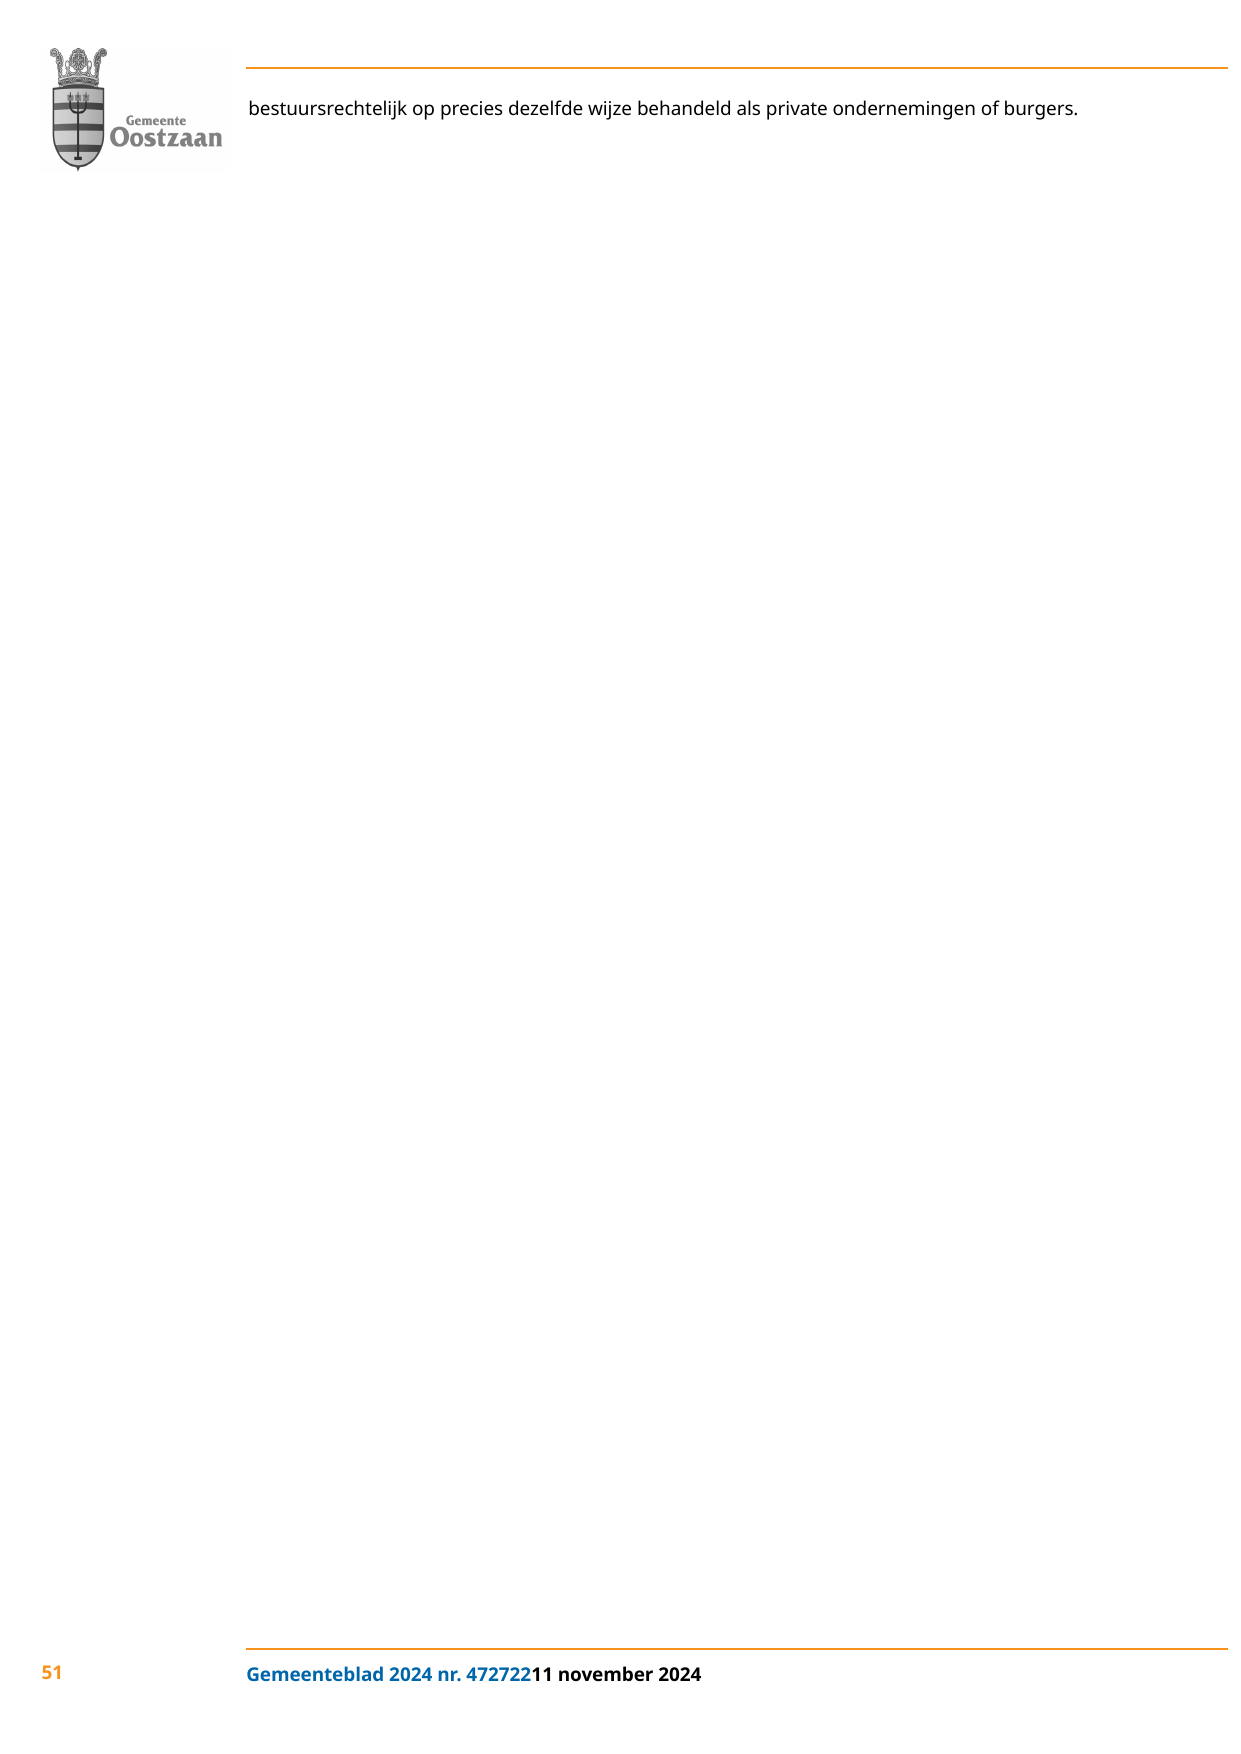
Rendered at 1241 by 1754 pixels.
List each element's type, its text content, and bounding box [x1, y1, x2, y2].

text bestuursrechtelijk op precies dezelfde wijze behandeld als private ondernemingen of burgers. [248, 95, 1152, 121]
picture [41, 47, 231, 172]
